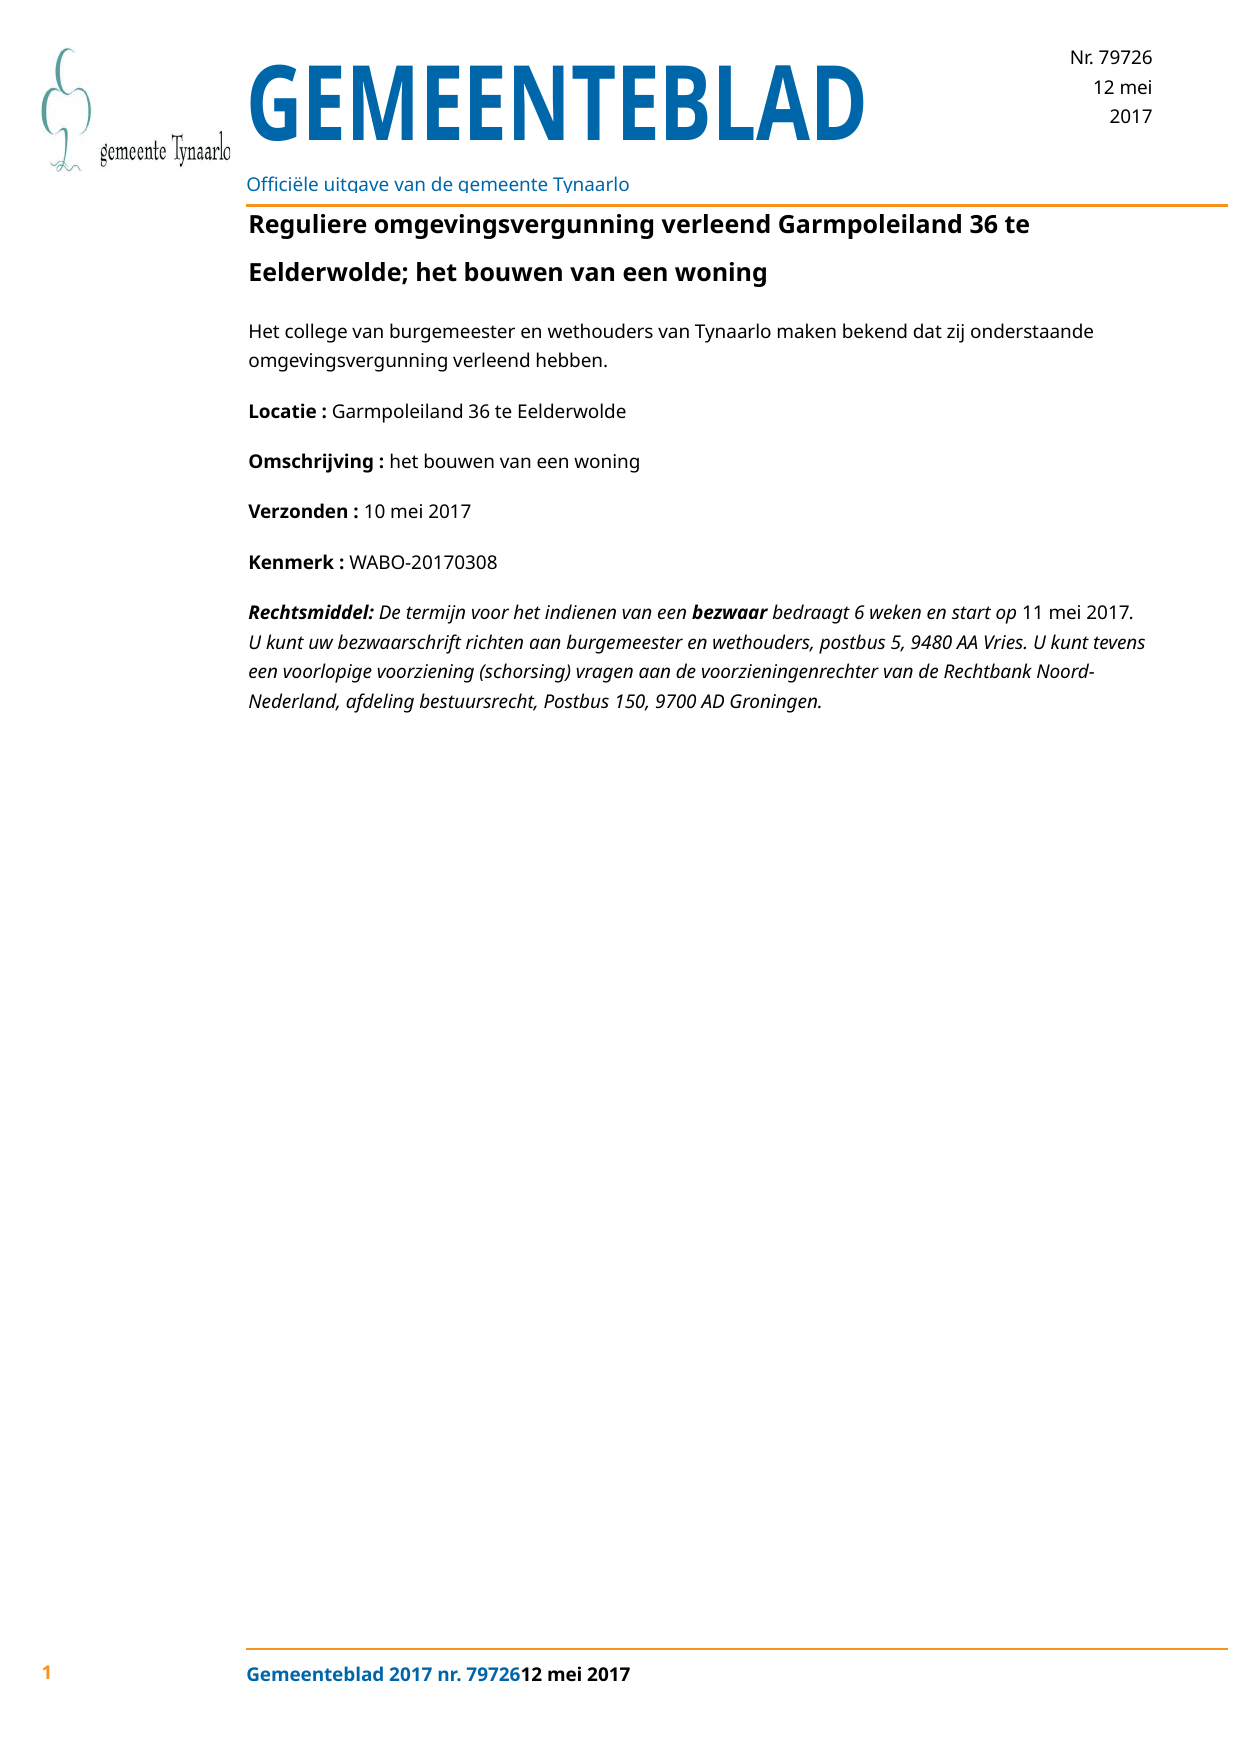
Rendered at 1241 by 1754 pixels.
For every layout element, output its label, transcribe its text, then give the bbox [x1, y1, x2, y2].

text Kenmerk : WABO-20170308 [248, 549, 1152, 575]
text Het college van burgemeester en wethouders van Tynaarlo maken bekend dat zij onderstaande omgevingsvergunning verleend hebben. [248, 318, 1152, 373]
text Rechtsmiddel: De termijn voor het indienen van een bezwaar bedraagt 6 weken en start op 11 mei 2017. U kunt uw bezwaarschrift richten aan burgemeester en wethouders, postbus 5, 9480 AA Vries. U kunt tevens een voorlopige voorziening (schorsing) vragen aan de voorzieningenrechter van de Rechtbank Noord-Nederland, afdeling bestuursrecht, Postbus 150, 9700 AD Groningen. [248, 599, 1152, 714]
text Verzonden : 10 mei 2017 [248, 499, 1152, 524]
text Reguliere omgevingsvergunning verleend Garmpoleiland 36 te Eelderwolde; het bouwen van een woning [248, 207, 1152, 288]
text Locatie : Garmpoleiland 36 te Eelderwolde [248, 398, 1152, 424]
text Omschrijving : het bouwen van een woning [248, 448, 1152, 474]
picture [41, 47, 231, 172]
